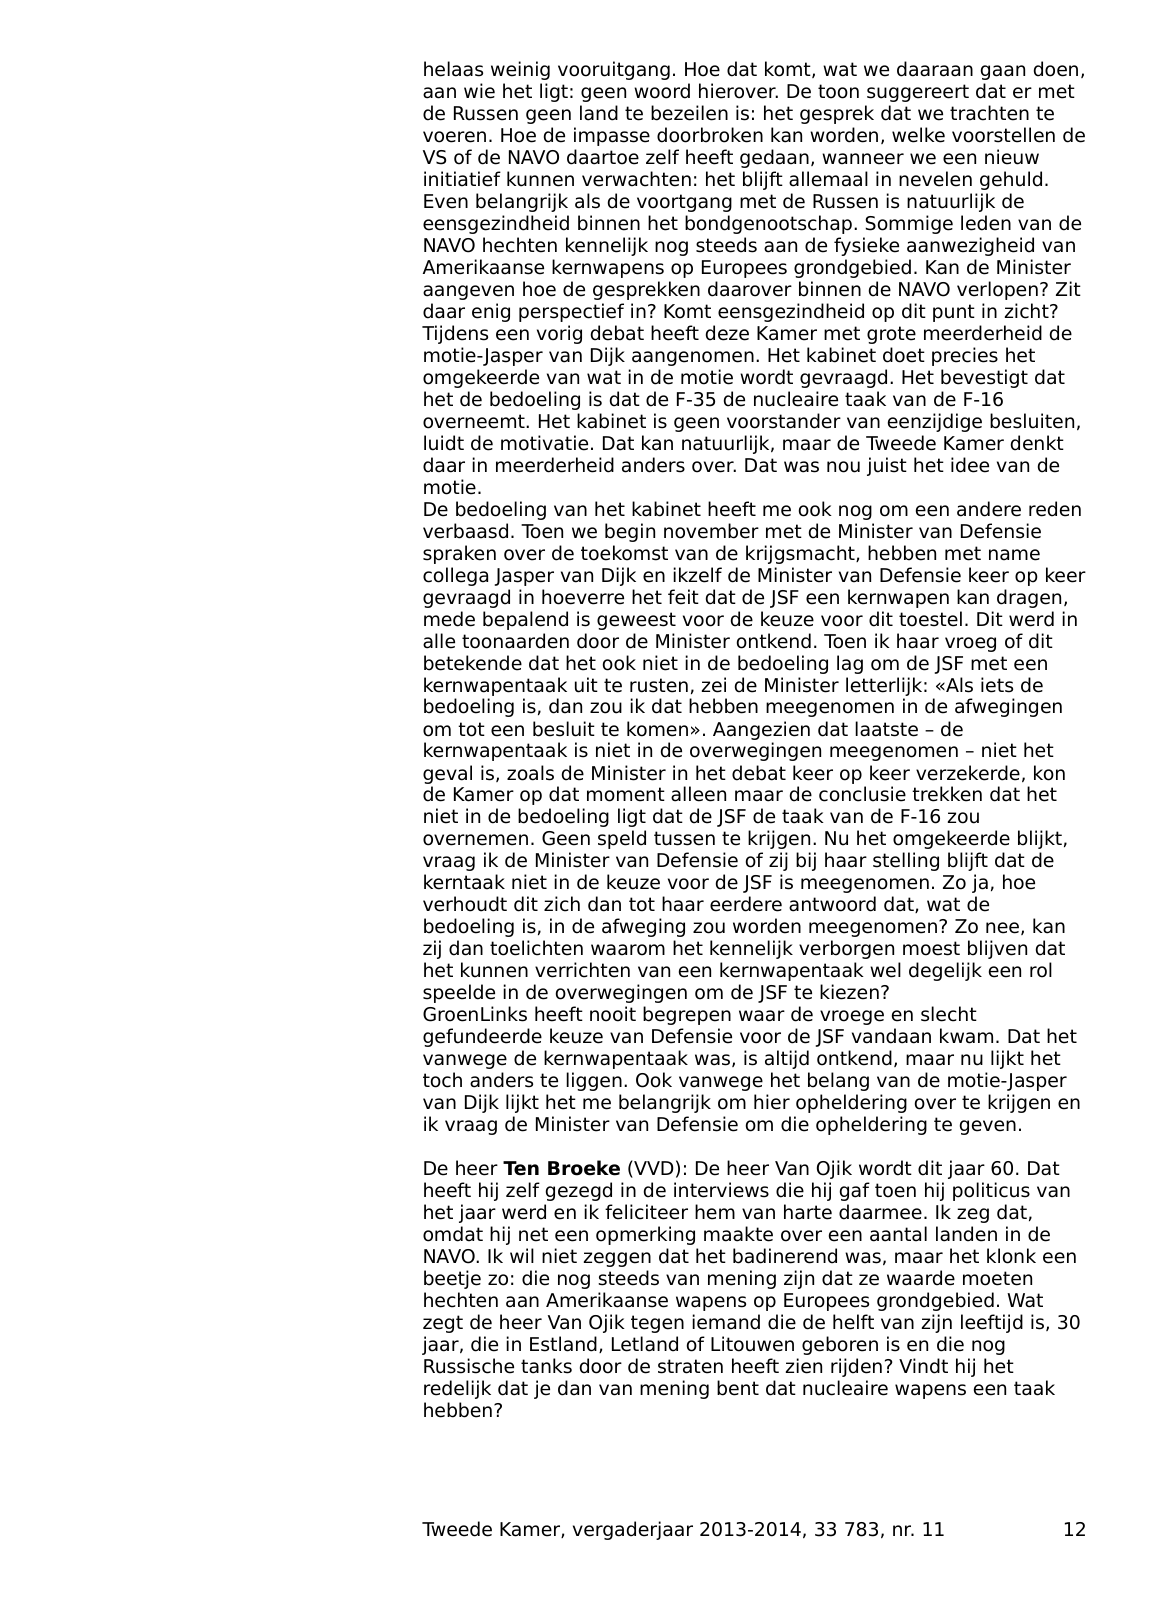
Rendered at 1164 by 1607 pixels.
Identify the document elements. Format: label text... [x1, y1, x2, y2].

text De heer Ten Broeke (VVD): De heer Van Ojik wordt dit jaar 60. Dat heeft hij zelf gezegd in de interviews die hij gaf toen hij politicus van het jaar werd en ik feliciteer hem van harte daarmee. Ik zeg dat, omdat hij net een opmerking maakte over een aantal landen in de NAVO. Ik wil niet zeggen dat het badinerend was, maar het klonk een beetje zo: die nog steeds van mening zijn dat ze waarde moeten hechten aan Amerikaanse wapens op Europees grondgebied. Wat zegt de heer Van Ojik tegen iemand die de helft van zijn leeftijd is, 30 jaar, die in Estland, Letland of Litouwen geboren is en die nog Russische tanks door de straten heeft zien rijden? Vindt hij het redelijk dat je dan van mening bent dat nucleaire wapens een taak hebben? [422, 1158, 1087, 1422]
text helaas weinig vooruitgang. Hoe dat komt, wat we daaraan gaan doen, aan wie het ligt: geen woord hierover. De toon suggereert dat er met de Russen geen land te bezeilen is: het gesprek dat we trachten te voeren. Hoe de impasse doorbroken kan worden, welke voorstellen de VS of de NAVO daartoe zelf heeft gedaan, wanneer we een nieuw initiatief kunnen verwachten: het blijft allemaal in nevelen gehuld. Even belangrijk als de voortgang met de Russen is natuurlijk de eensgezindheid binnen het bondgenootschap. Sommige leden van de NAVO hechten kennelijk nog steeds aan de fysieke aanwezigheid van Amerikaanse kernwapens op Europees grondgebied. Kan de Minister aangeven hoe de gesprekken daarover binnen de NAVO verlopen? Zit daar enig perspectief in? Komt eensgezindheid op dit punt in zicht? [422, 59, 1087, 323]
text Tijdens een vorig debat heeft deze Kamer met grote meerderheid de motie-Jasper van Dijk aangenomen. Het kabinet doet precies het omgekeerde van wat in de motie wordt gevraagd. Het bevestigt dat het de bedoeling is dat de F-35 de nucleaire taak van de F-16 overneemt. Het kabinet is geen voorstander van eenzijdige besluiten, luidt de motivatie. Dat kan natuurlijk, maar de Tweede Kamer denkt daar in meerderheid anders over. Dat was nou juist het idee van de motie. [422, 323, 1087, 499]
text GroenLinks heeft nooit begrepen waar de vroege en slecht gefundeerde keuze van Defensie voor de JSF vandaan kwam. Dat het vanwege de kernwapentaak was, is altijd ontkend, maar nu lijkt het toch anders te liggen. Ook vanwege het belang van de motie-Jasper van Dijk lijkt het me belangrijk om hier opheldering over te krijgen en ik vraag de Minister van Defensie om die opheldering te geven. [422, 1004, 1087, 1136]
text De bedoeling van het kabinet heeft me ook nog om een andere reden verbaasd. Toen we begin november met de Minister van Defensie spraken over de toekomst van de krijgsmacht, hebben met name collega Jasper van Dijk en ikzelf de Minister van Defensie keer op keer gevraagd in hoeverre het feit dat de JSF een kernwapen kan dragen, mede bepalend is geweest voor de keuze voor dit toestel. Dit werd in alle toonaarden door de Minister ontkend. Toen ik haar vroeg of dit betekende dat het ook niet in de bedoeling lag om de JSF met een kernwapentaak uit te rusten, zei de Minister letterlijk: «Als iets de bedoeling is, dan zou ik dat hebben meegenomen in de afwegingen om tot een besluit te komen». Aangezien dat laatste – de kernwapentaak is niet in de overwegingen meegenomen – niet het geval is, zoals de Minister in het debat keer op keer verzekerde, kon de Kamer op dat moment alleen maar de conclusie trekken dat het niet in de bedoeling ligt dat de JSF de taak van de F-16 zou overnemen. Geen speld tussen te krijgen. Nu het omgekeerde blijkt, vraag ik de Minister van Defensie of zij bij haar stelling blijft dat de kerntaak niet in de keuze voor de JSF is meegenomen. Zo ja, hoe verhoudt dit zich dan tot haar eerdere antwoord dat, wat de bedoeling is, in de afweging zou worden meegenomen? Zo nee, kan zij dan toelichten waarom het kennelijk verborgen moest blijven dat het kunnen verrichten van een kernwapentaak wel degelijk een rol speelde in de overwegingen om de JSF te kiezen? [422, 499, 1087, 1004]
